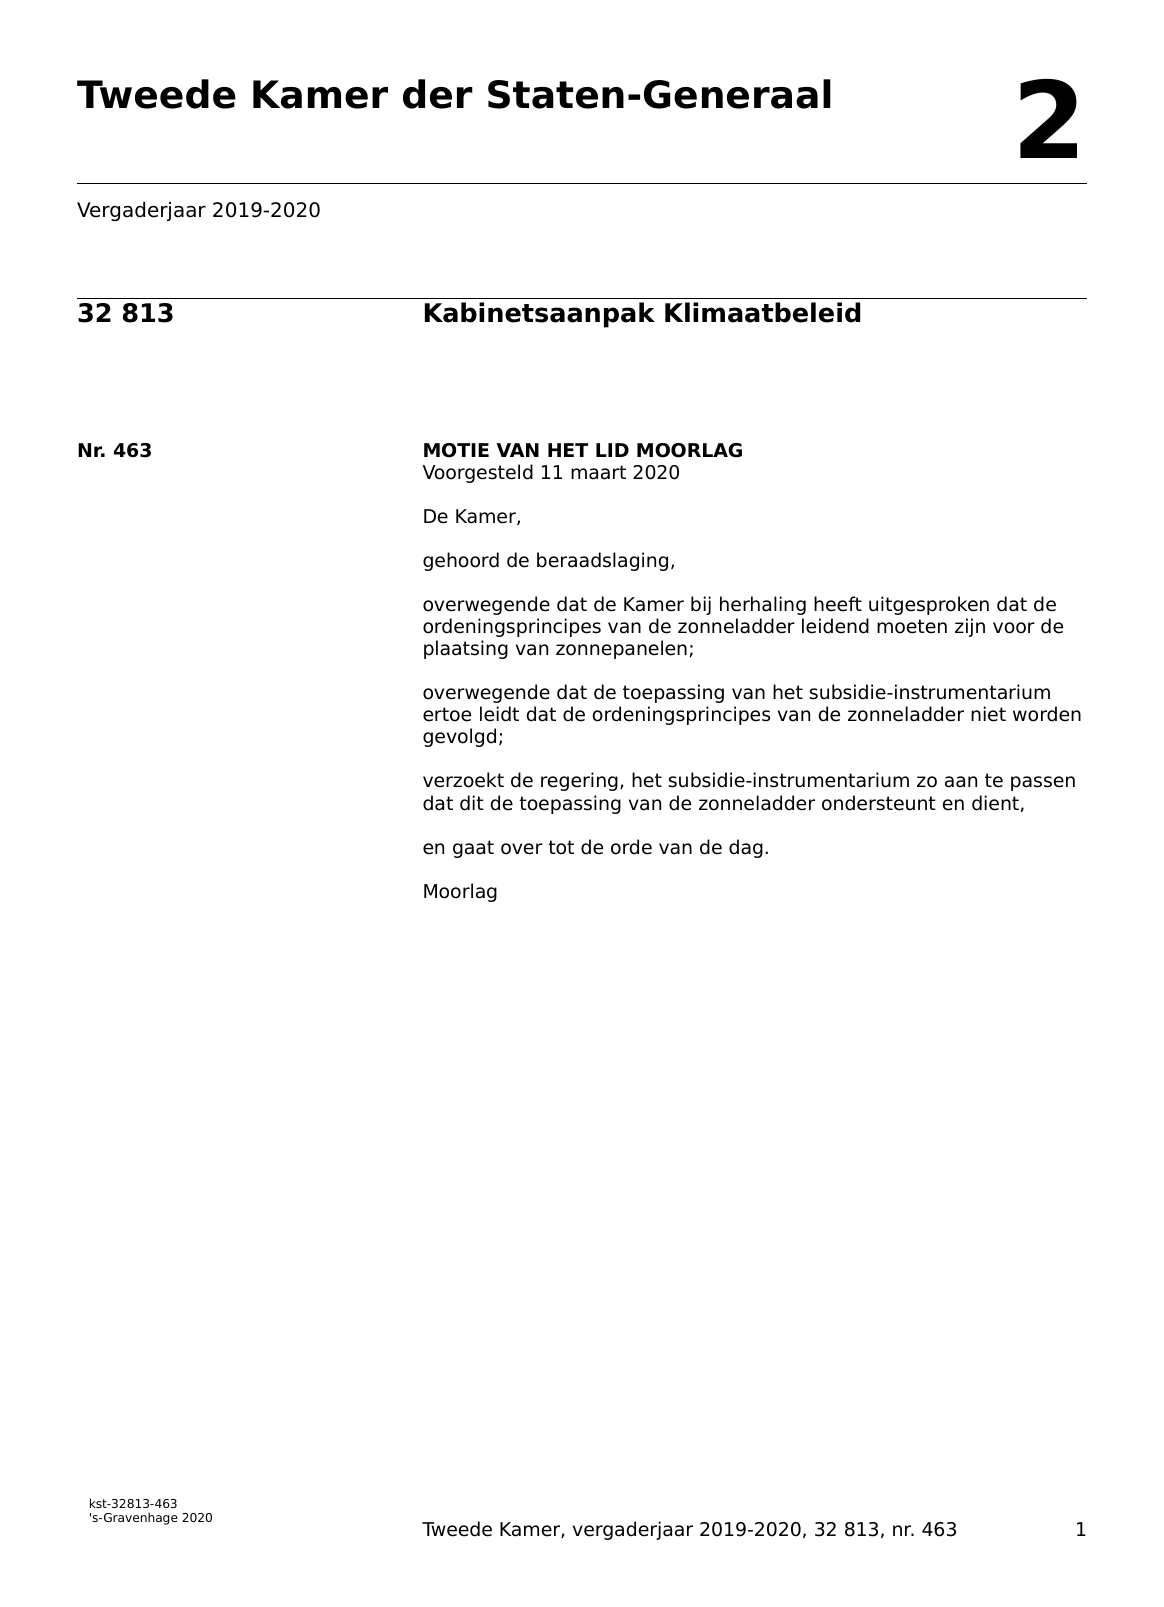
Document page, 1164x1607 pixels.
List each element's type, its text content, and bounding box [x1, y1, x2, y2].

text verzoekt de regering, het subsidie-instrumentarium zo aan te passen dat dit de toepassing van de zonneladder ondersteunt en dient, [422, 770, 1087, 814]
table_header 2 [886, 59, 1087, 183]
text Voorgesteld 11 maart 2020 [422, 462, 1087, 484]
text en gaat over tot de orde van de dag. [422, 837, 1087, 858]
text 's-Gravenhage 2020 [88, 1511, 323, 1525]
subtitle Nr. 463 MOTIE VAN HET LID MOORLAG [77, 440, 1087, 462]
text overwegende dat de toepassing van het subsidie-instrumentarium ertoe leidt dat de ordeningsprincipes van de zonneladder niet worden gevolgd; [422, 682, 1087, 748]
text gehoord de beraadslaging, [422, 550, 1087, 572]
text kst-32813-463 [88, 1497, 323, 1511]
text De Kamer, [422, 506, 1087, 528]
text overwegende dat de Kamer bij herhaling heeft uitgesproken dat de ordeningsprincipes van de zonneladder leidend moeten zijn voor de plaatsing van zonnepanelen; [422, 594, 1087, 660]
table_header Tweede Kamer der Staten-Generaal [77, 59, 886, 183]
text Moorlag [422, 881, 1087, 903]
table_cell Vergaderjaar 2019-2020 [77, 184, 1087, 298]
subtitle 32 813 Kabinetsaanpak Klimaatbeleid [77, 299, 1087, 329]
